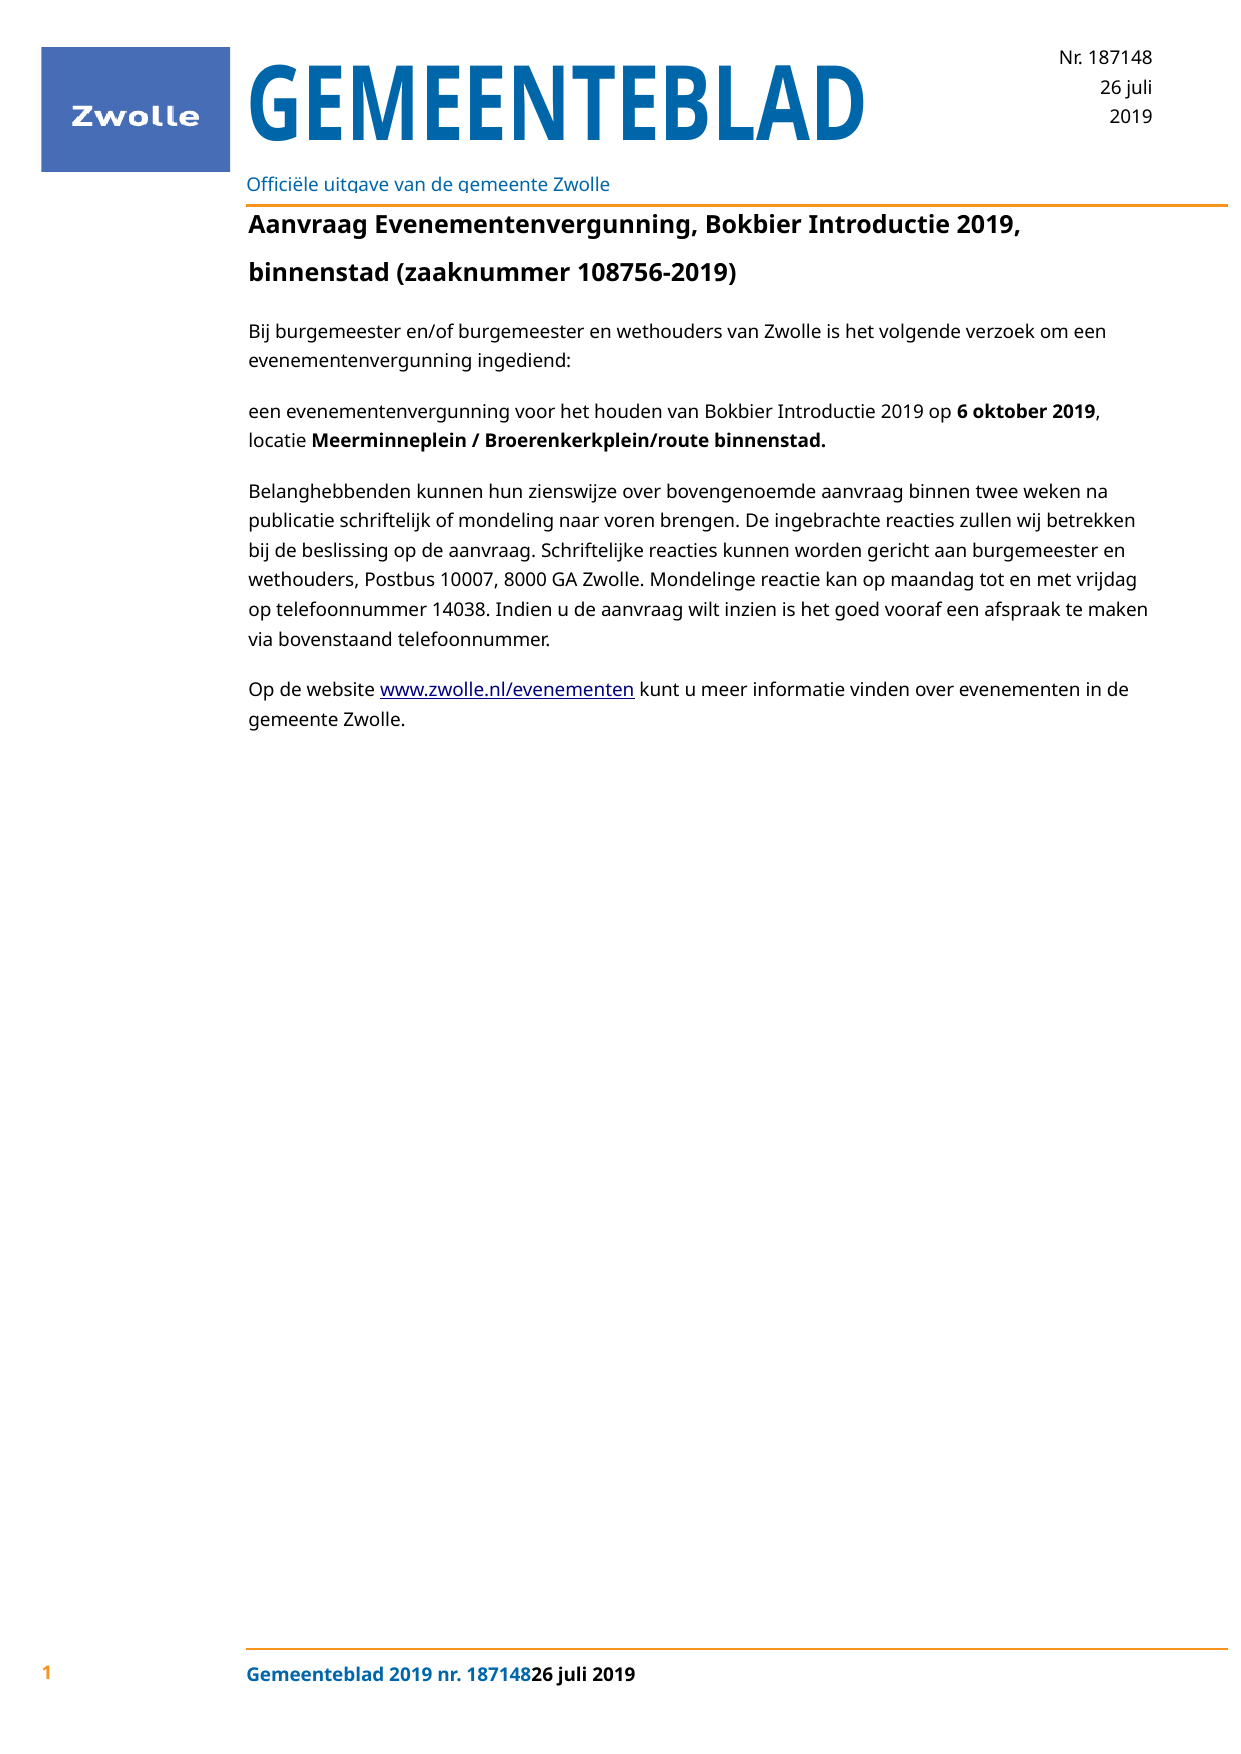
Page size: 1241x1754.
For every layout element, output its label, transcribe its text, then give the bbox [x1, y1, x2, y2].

picture [41, 47, 231, 172]
text een evenementenvergunning voor het houden van Bokbier Introductie 2019 op 6 oktober 2019, locatie Meerminneplein / Broerenkerkplein/route binnenstad. [248, 398, 1152, 453]
text Bij burgemeester en/of burgemeester en wethouders van Zwolle is het volgende verzoek om een evenementenvergunning ingediend: [248, 318, 1152, 373]
text Op de website www.zwolle.nl/evenementen kunt u meer informatie vinden over evenementen in de gemeente Zwolle. [248, 676, 1152, 732]
text Aanvraag Evenementenvergunning, Bokbier Introductie 2019, binnenstad (zaaknummer 108756-2019) [248, 207, 1152, 288]
text Belanghebbenden kunnen hun zienswijze over bovengenoemde aanvraag binnen twee weken na publicatie schriftelijk of mondeling naar voren brengen. De ingebrachte reacties zullen wij betrekken bij de beslissing op de aanvraag. Schriftelijke reacties kunnen worden gericht aan burgemeester en wethouders, Postbus 10007, 8000 GA Zwolle. Mondelinge reactie kan op maandag tot en met vrijdag op telefoonnummer 14038. Indien u de aanvraag wilt inzien is het goed vooraf een afspraak te maken via bovenstaand telefoonnummer. [248, 478, 1152, 652]
